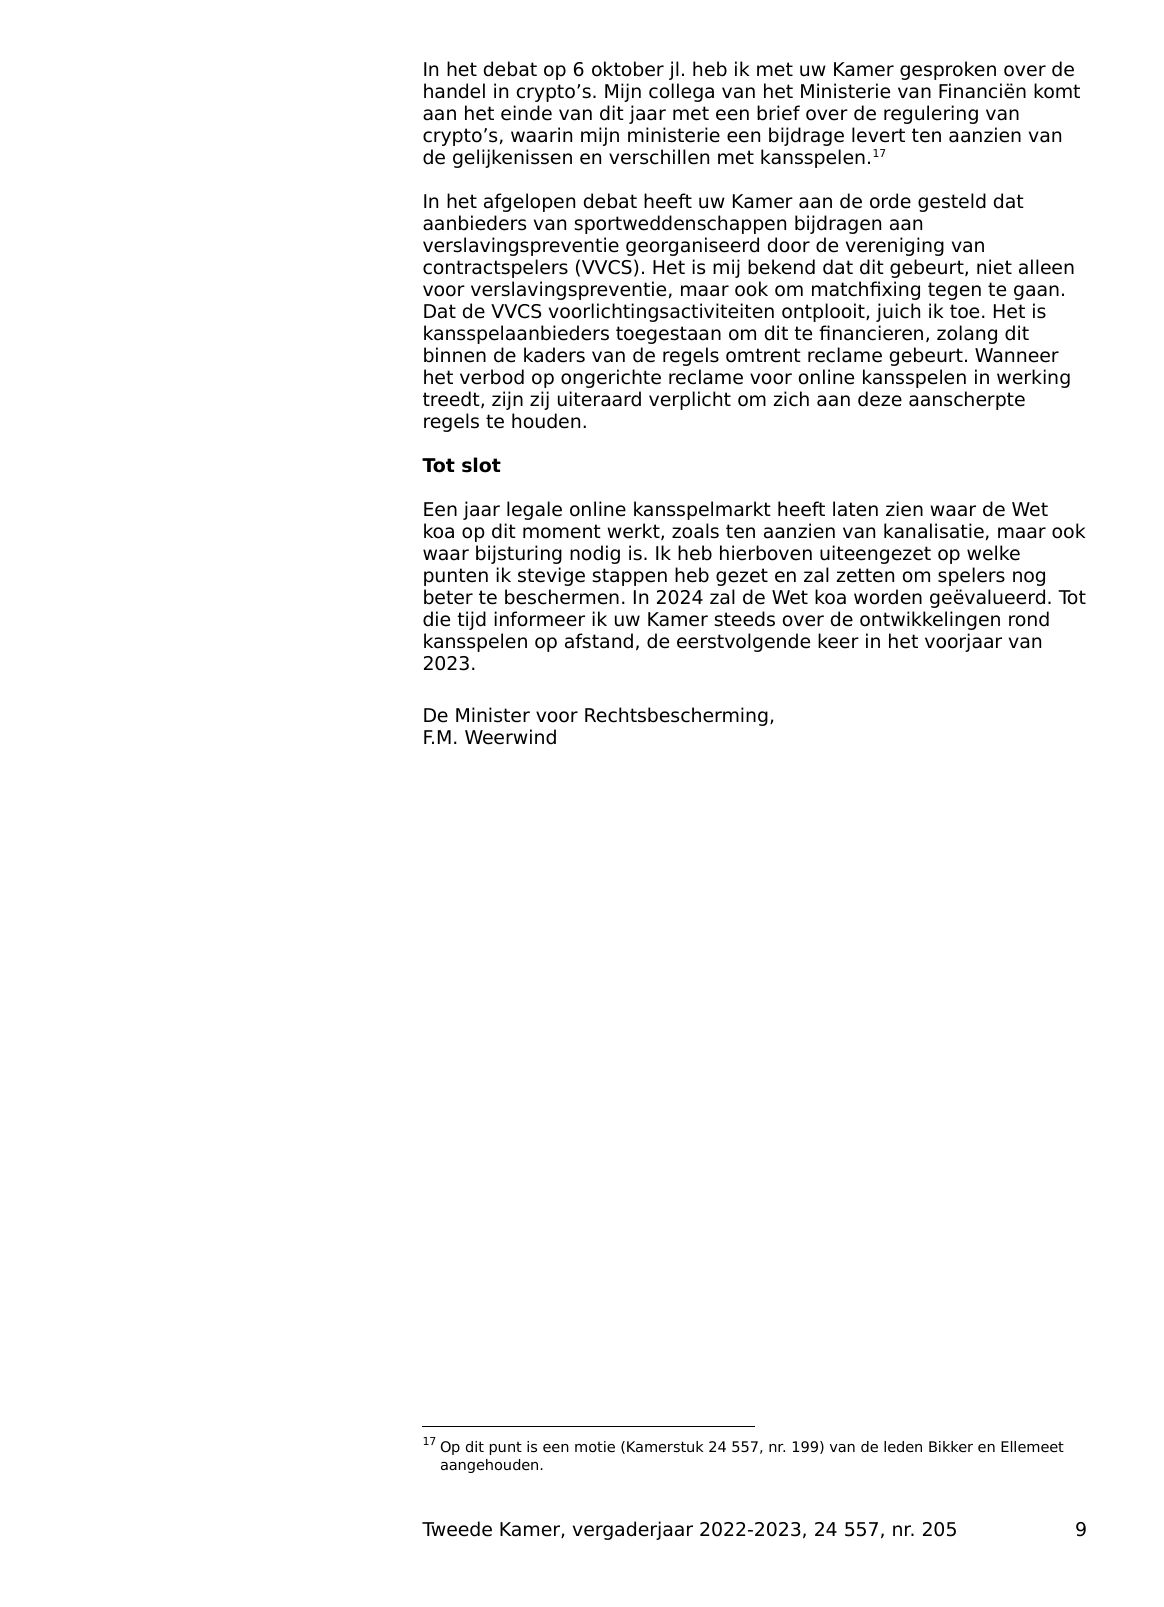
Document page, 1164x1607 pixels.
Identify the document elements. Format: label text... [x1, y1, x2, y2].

text In het afgelopen debat heeft uw Kamer aan de orde gesteld dat aanbieders van sportweddenschappen bijdragen aan verslavingspreventie georganiseerd door de vereniging van contractspelers (VVCS). Het is mij bekend dat dit gebeurt, niet alleen voor verslavingspreventie, maar ook om matchfixing tegen te gaan. Dat de VVCS voorlichtingsactiviteiten ontplooit, juich ik toe. Het is kansspelaanbieders toegestaan om dit te financieren, zolang dit binnen de kaders van de regels omtrent reclame gebeurt. Wanneer het verbod op ongerichte reclame voor online kansspelen in werking treedt, zijn zij uiteraard verplicht om zich aan deze aanscherpte regels te houden. [422, 191, 1087, 433]
text Een jaar legale online kansspelmarkt heeft laten zien waar de Wet koa op dit moment werkt, zoals ten aanzien van kanalisatie, maar ook waar bijsturing nodig is. Ik heb hierboven uiteengezet op welke punten ik stevige stappen heb gezet en zal zetten om spelers nog beter te beschermen. In 2024 zal de Wet koa worden geëvalueerd. Tot die tijd informeer ik uw Kamer steeds over de ontwikkelingen rond kansspelen op afstand, de eerstvolgende keer in het voorjaar van 2023. [422, 499, 1087, 675]
subtitle Tot slot [422, 455, 1087, 477]
text De Minister voor Rechtsbescherming, F.M. Weerwind [422, 705, 1087, 749]
text In het debat op 6 oktober jl. heb ik met uw Kamer gesproken over de handel in crypto’s. Mijn collega van het Ministerie van Financiën komt aan het einde van dit jaar met een brief over de regulering van crypto’s, waarin mijn ministerie een bijdrage levert ten aanzien van de gelijkenissen en verschillen met kansspelen. [422, 59, 1087, 169]
text Op dit punt is een motie (Kamerstuk 24 557, nr. 199) van de leden Bikker en Ellemeet aangehouden. [422, 1435, 1087, 1474]
